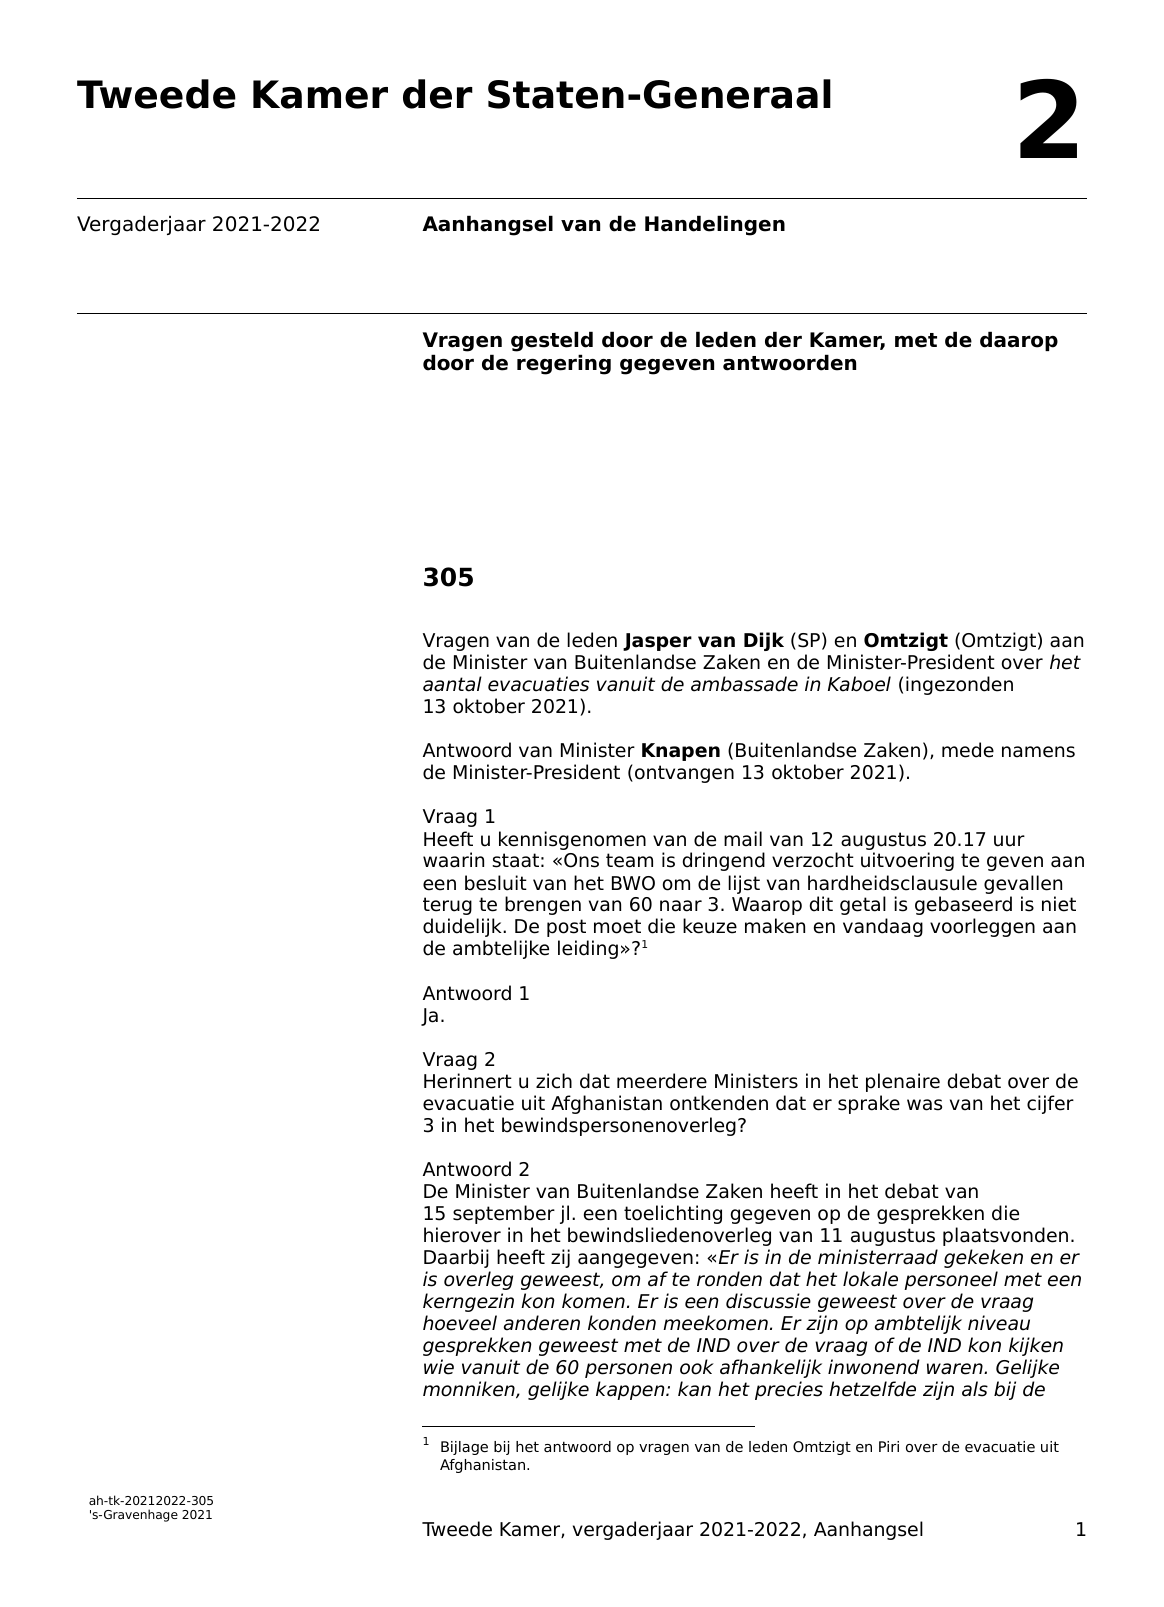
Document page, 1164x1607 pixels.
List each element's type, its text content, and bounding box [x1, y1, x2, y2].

text 305 [422, 563, 1087, 592]
text 's-Gravenhage 2021 [88, 1508, 323, 1522]
text Antwoord 1 [422, 982, 1087, 1004]
table_cell Vergaderjaar 2021-2022 [77, 199, 422, 313]
text Antwoord van Minister Knapen (Buitenlandse Zaken), mede namens de Minister-President (ontvangen 13 oktober 2021). [422, 740, 1087, 784]
text Ja. [422, 1004, 1087, 1026]
text Vraag 1 [422, 806, 1087, 828]
text Vragen van de leden Jasper van Dijk (SP) en Omtzigt (Omtzigt) aan de Minister van Buitenlandse Zaken en de Minister-President over het aantal evacuaties vanuit de ambassade in Kaboel (ingezonden 13 oktober 2021). [422, 630, 1087, 718]
text Herinnert u zich dat meerdere Ministers in het plenaire debat over de evacuatie uit Afghanistan ontkenden dat er sprake was van het cijfer 3 in het bewindspersonenoverleg? [422, 1071, 1087, 1137]
text ah-tk-20212022-305 [88, 1494, 323, 1508]
text De Minister van Buitenlandse Zaken heeft in het debat van 15 september jl. een toelichting gegeven op de gesprekken die hierover in het bewindsliedenoverleg van 11 augustus plaatsvonden. Daarbij heeft zij aangegeven: «Er is in de ministerraad gekeken en er is overleg geweest, om af te ronden dat het lokale personeel met een kerngezin kon komen. Er is een discussie geweest over de vraag hoeveel anderen konden meekomen. Er zijn op ambtelijk niveau gesprekken geweest met de IND over de vraag of de IND kon kijken wie vanuit de 60 personen ook afhankelijk inwonend waren. Gelijke monniken, gelijke kappen: kan het precies hetzelfde zijn als bij de [422, 1181, 1087, 1401]
table_header 2 [886, 59, 1087, 198]
text Vraag 2 [422, 1049, 1087, 1071]
table_cell Aanhangsel van de Handelingen [422, 199, 1087, 313]
text Bijlage bij het antwoord op vragen van de leden Omtzigt en Piri over de evacuatie uit Afghanistan. [422, 1435, 1087, 1474]
table_header Tweede Kamer der Staten-Generaal [77, 59, 886, 198]
table_cell Vragen gesteld door de leden der Kamer, met de daarop door de regering gegeven antwoorden [422, 314, 1087, 375]
text Heeft u kennisgenomen van de mail van 12 augustus 20.17 uur waarin staat: «Ons team is dringend verzocht uitvoering te geven aan een besluit van het BWO om de lijst van hardheidsclausule gevallen terug te brengen van 60 naar 3. Waarop dit getal is gebaseerd is niet duidelijk. De post moet die keuze maken en vandaag voorleggen aan de ambtelijke leiding»? [422, 828, 1087, 960]
table_cell [77, 314, 422, 375]
text Antwoord 2 [422, 1159, 1087, 1181]
